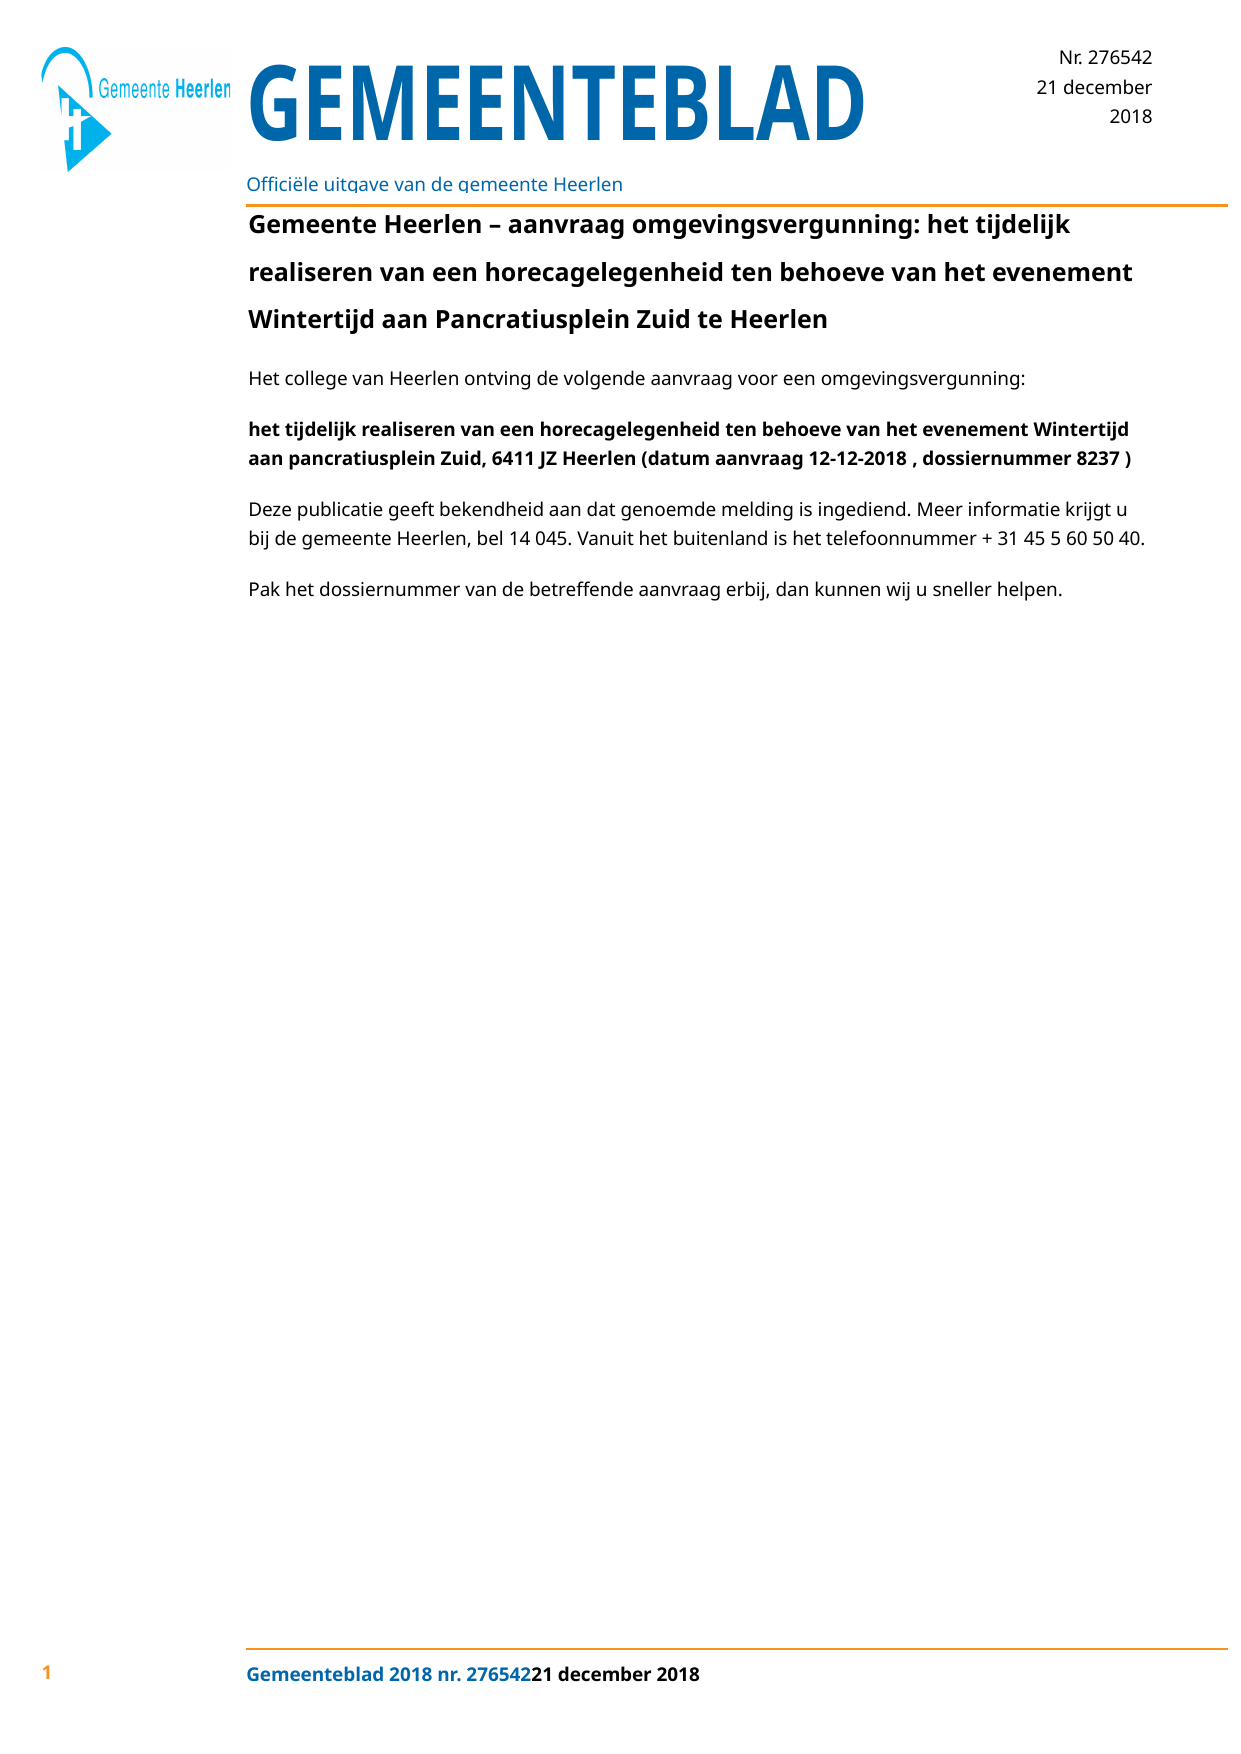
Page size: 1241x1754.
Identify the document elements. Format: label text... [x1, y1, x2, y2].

picture [41, 47, 231, 172]
text Deze publicatie geeft bekendheid aan dat genoemde melding is ingediend. Meer informatie krijgt u bij de gemeente Heerlen, bel 14 045. Vanuit het buitenland is het telefoonnummer + 31 45 5 60 50 40. [248, 496, 1152, 551]
text het tijdelijk realiseren van een horecagelegenheid ten behoeve van het evenement Wintertijd aan pancratiusplein Zuid, 6411 JZ Heerlen (datum aanvraag 12-12-2018 , dossiernummer 8237 ) [248, 416, 1152, 471]
text Pak het dossiernummer van de betreffende aanvraag erbij, dan kunnen wij u sneller helpen. [248, 576, 1152, 602]
picture [41, 47, 58, 70]
text Gemeente Heerlen – aanvraag omgevingsvergunning: het tijdelijk realiseren van een horecagelegenheid ten behoeve van het evenement Wintertijd aan Pancratiusplein Zuid te Heerlen [248, 207, 1152, 336]
text Het college van Heerlen ontving de volgende aanvraag voor een omgevingsvergunning: [248, 366, 1152, 391]
